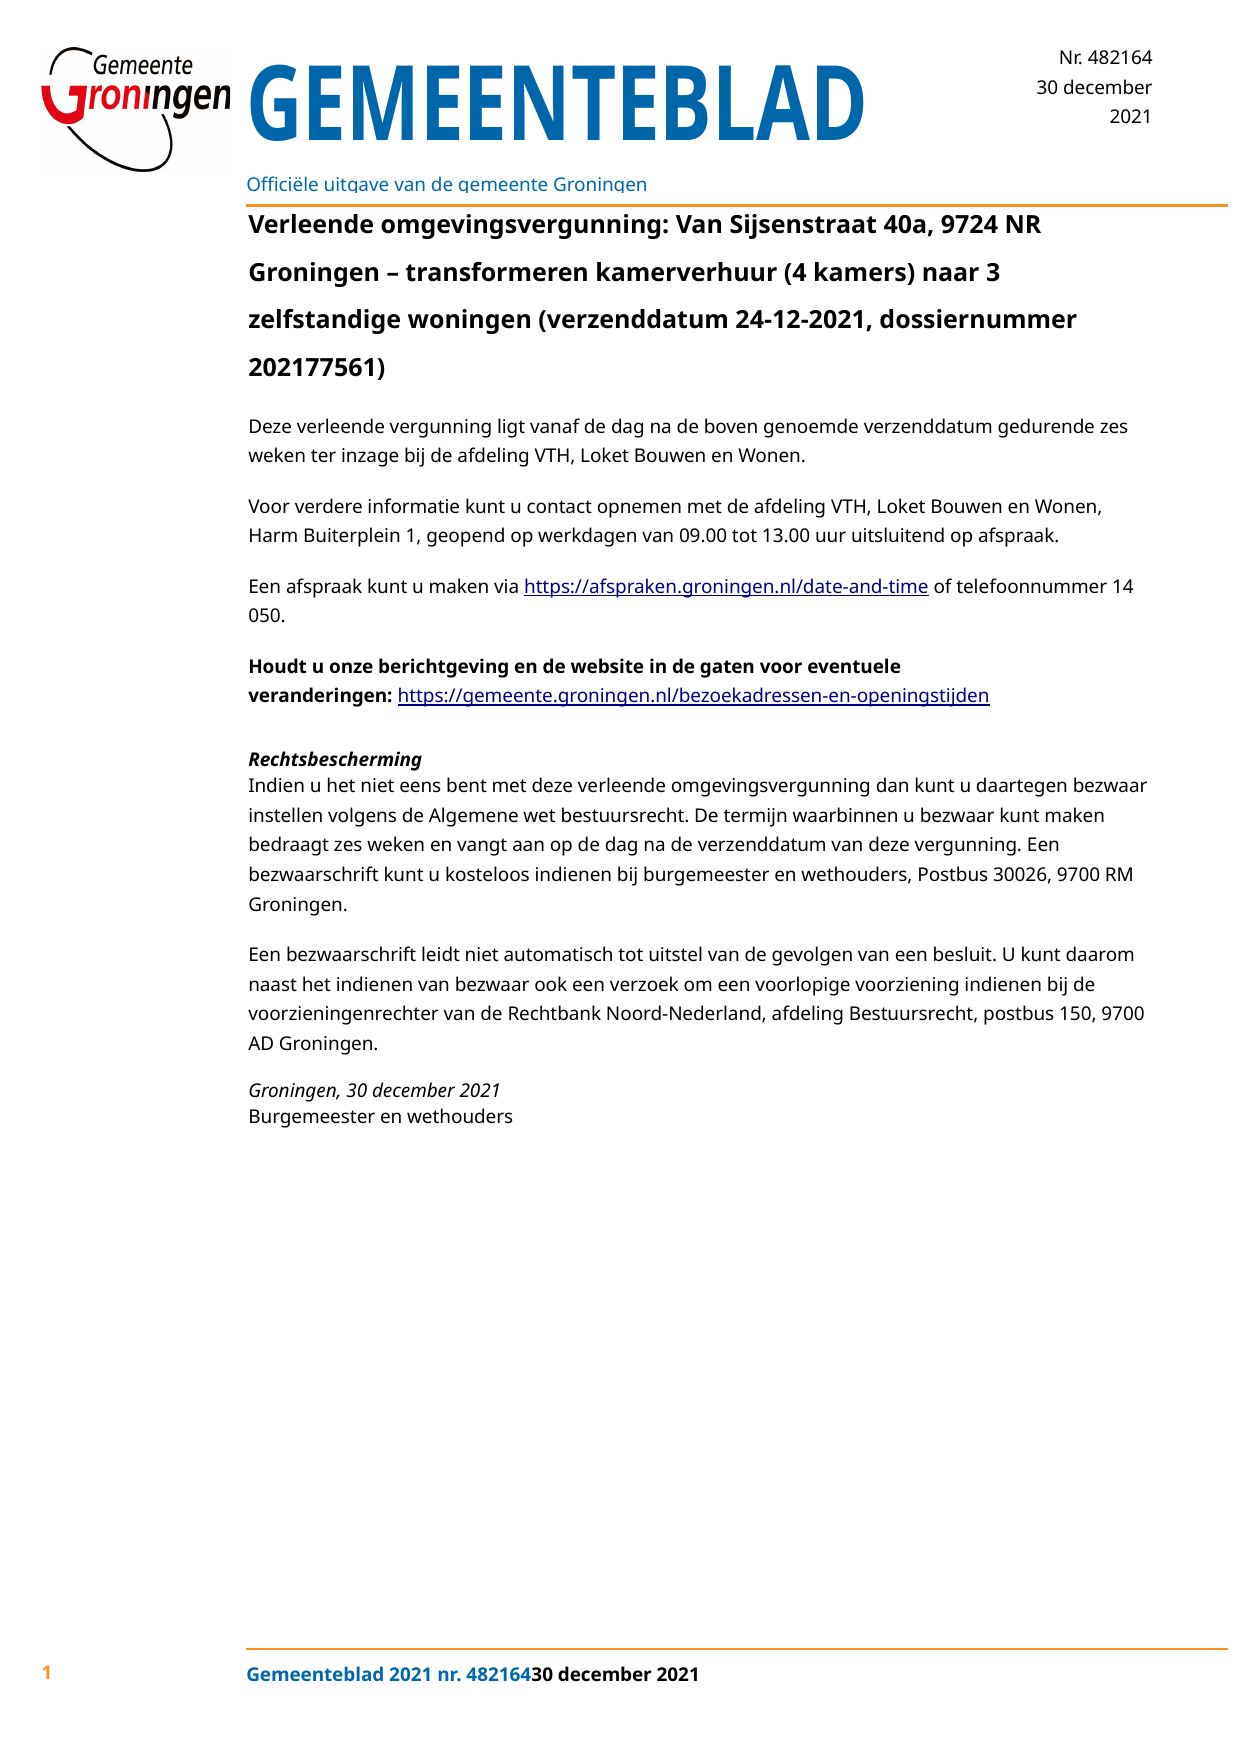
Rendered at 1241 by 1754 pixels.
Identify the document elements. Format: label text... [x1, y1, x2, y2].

text Deze verleende vergunning ligt vanaf de dag na de boven genoemde verzenddatum gedurende zes weken ter inzage bij de afdeling VTH, Loket Bouwen en Wonen. [248, 413, 1152, 468]
text Rechtsbescherming [248, 747, 1152, 772]
text Een afspraak kunt u maken via https://afspraken.groningen.nl/date-and-time of telefoonnummer 14 050. [248, 573, 1152, 628]
text Voor verdere informatie kunt u contact opnemen met de afdeling VTH, Loket Bouwen en Wonen, Harm Buiterplein 1, geopend op werkdagen van 09.00 tot 13.00 uur uitsluitend op afspraak. [248, 493, 1152, 548]
text Indien u het niet eens bent met deze verleende omgevingsvergunning dan kunt u daartegen bezwaar instellen volgens de Algemene wet bestuursrecht. De termijn waarbinnen u bezwaar kunt maken bedraagt zes weken en vangt aan op de dag na de verzenddatum van deze vergunning. Een bezwaarschrift kunt u kosteloos indienen bij burgemeester en wethouders, Postbus 30026, 9700 RM Groningen. [248, 772, 1152, 916]
text Verleende omgevingsvergunning: Van Sijsenstraat 40a, 9724 NR Groningen – transformeren kamerverhuur (4 kamers) naar 3 zelfstandige woningen (verzenddatum 24-12-2021, dossiernummer 202177561) [248, 207, 1152, 384]
text Groningen, 30 december 2021 [248, 1078, 1152, 1103]
picture [41, 47, 231, 172]
text Houdt u onze berichtgeving en de website in de gaten voor eventuele veranderingen: https://gemeente.groningen.nl/bezoekadressen-en-openingstijden [248, 653, 1152, 708]
text Een bezwaarschrift leidt niet automatisch tot uitstel van de gevolgen van een besluit. U kunt daarom naast het indienen van bezwaar ook een verzoek om een voorlopige voorziening indienen bij de voorzieningenrechter van de Rechtbank Noord-Nederland, afdeling Bestuursrecht, postbus 150, 9700 AD Groningen. [248, 941, 1152, 1056]
text Burgemeester en wethouders [248, 1103, 1152, 1129]
